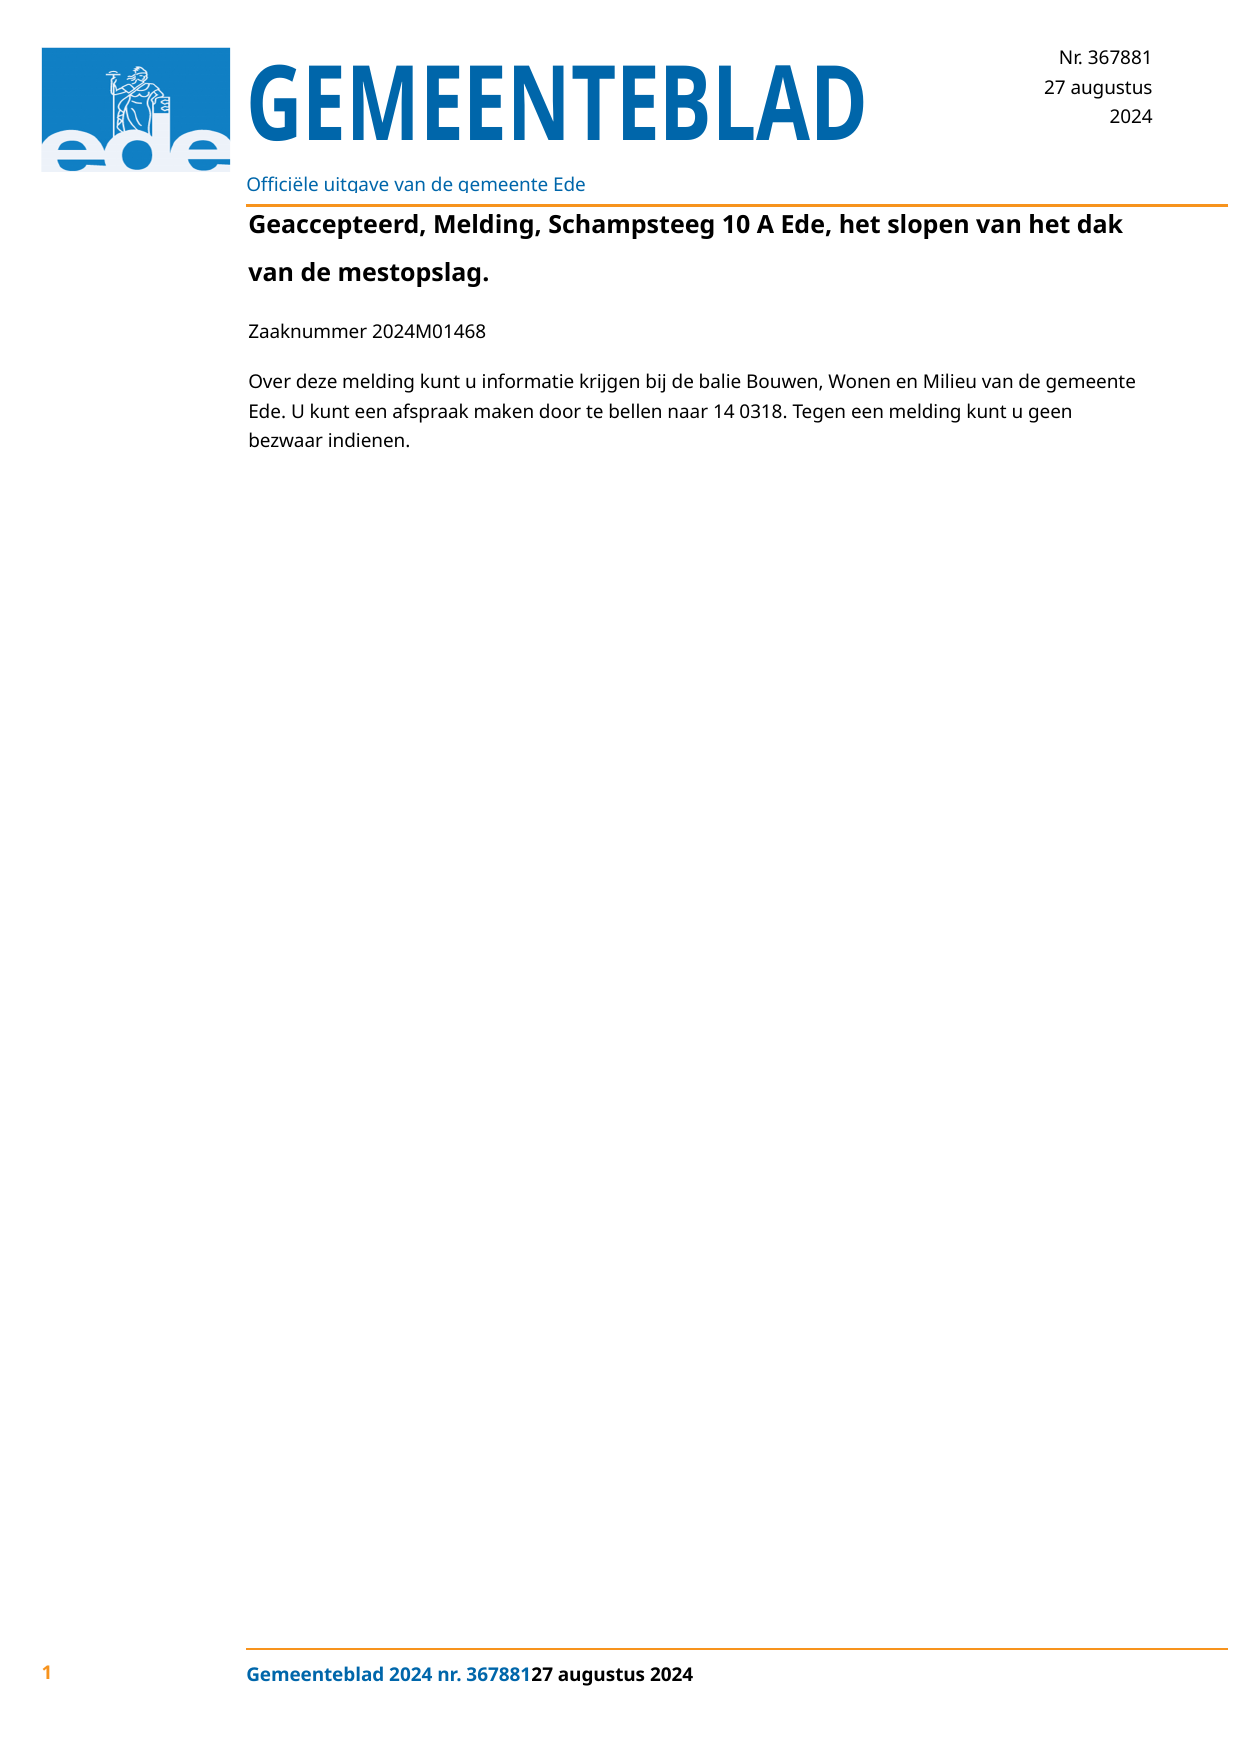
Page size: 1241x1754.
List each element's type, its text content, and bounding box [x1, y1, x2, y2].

text Over deze melding kunt u informatie krijgen bij de balie Bouwen, Wonen en Milieu van de gemeente Ede. U kunt een afspraak maken door te bellen naar 14 0318. Tegen een melding kunt u geen bezwaar indienen. [248, 368, 1152, 453]
picture [41, 47, 231, 172]
text Geaccepteerd, Melding, Schampsteeg 10 A Ede, het slopen van het dak van de mestopslag. [248, 207, 1152, 288]
text Zaaknummer 2024M01468 [248, 318, 1152, 344]
